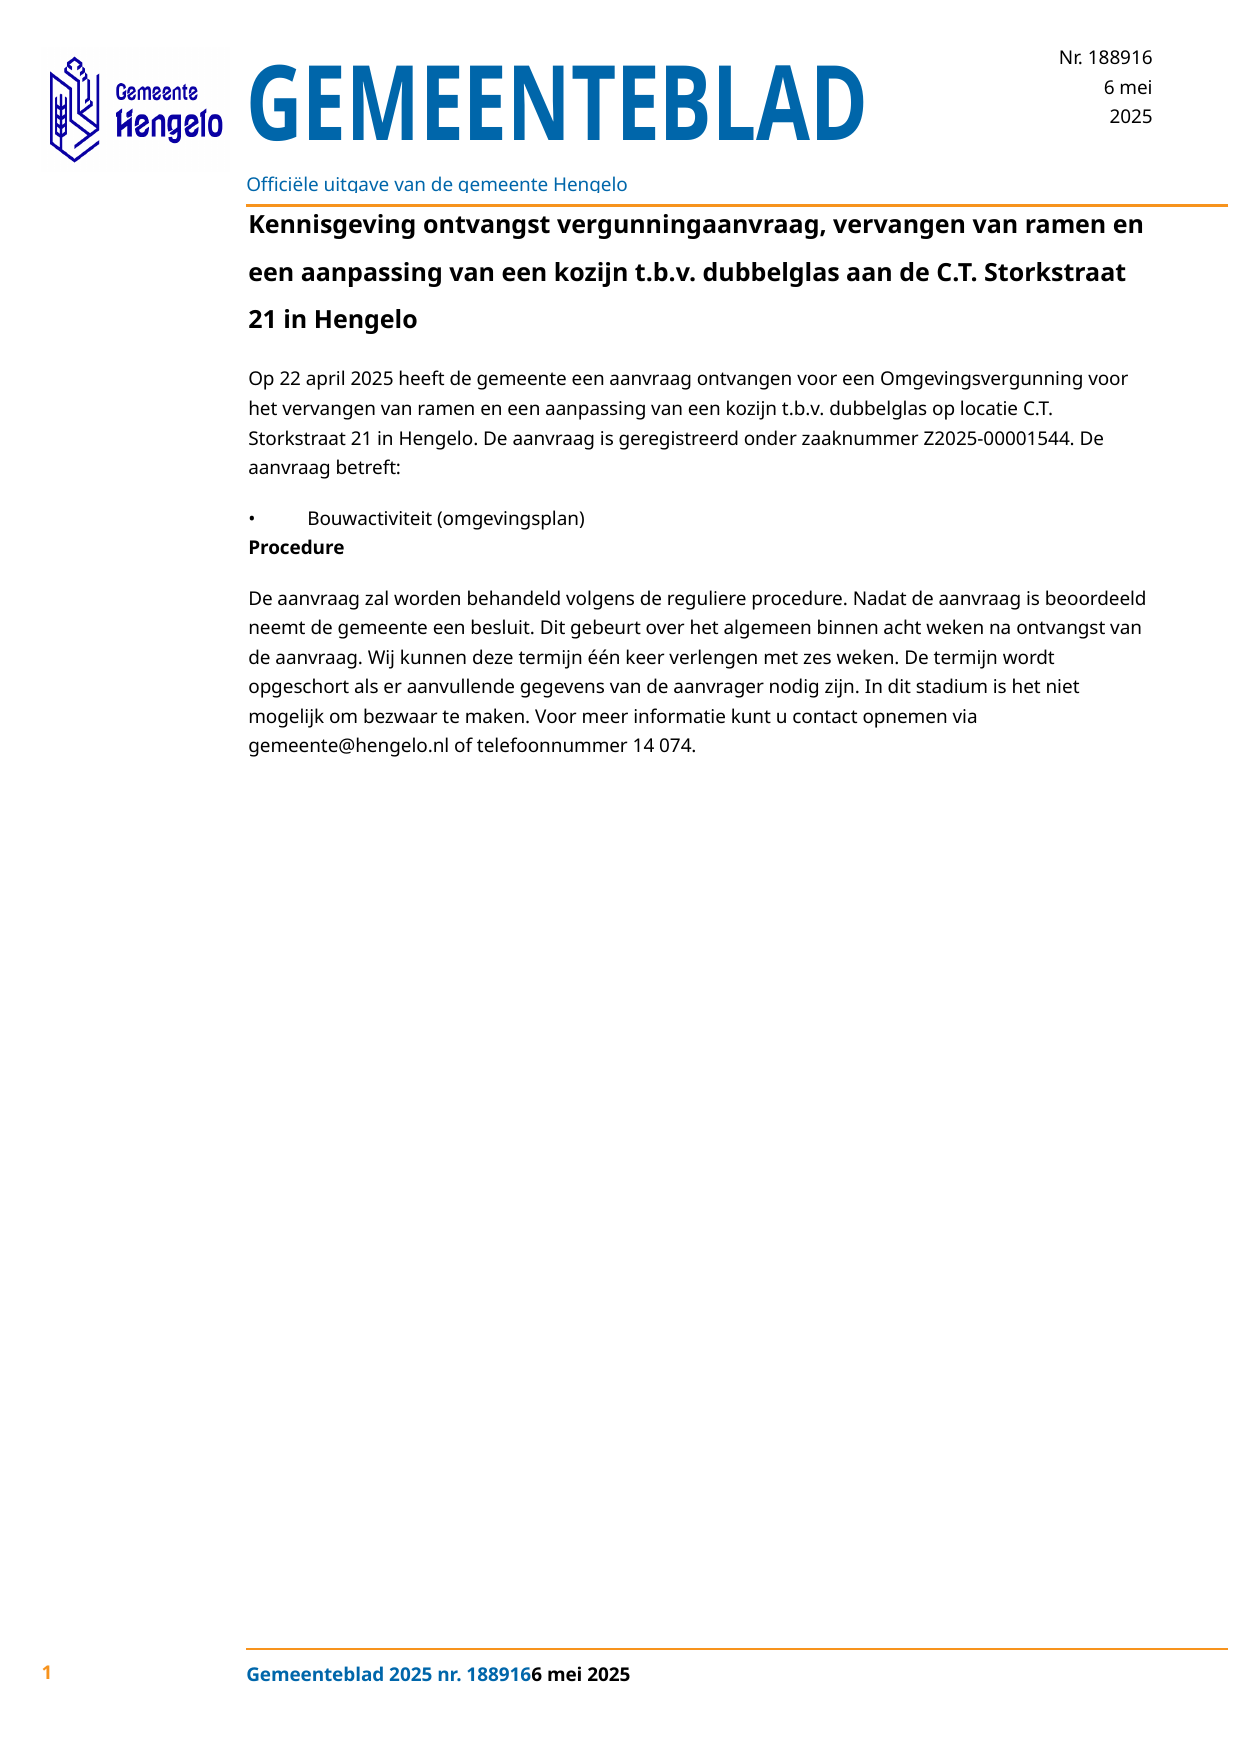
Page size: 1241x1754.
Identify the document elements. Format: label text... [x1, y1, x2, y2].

text Op 22 april 2025 heeft de gemeente een aanvraag ontvangen voor een Omgevingsvergunning voor het vervangen van ramen en een aanpassing van een kozijn t.b.v. dubbelglas op locatie C.T. Storkstraat 21 in Hengelo. De aanvraag is geregistreerd onder zaaknummer Z2025-00001544. De aanvraag betreft: [248, 366, 1152, 480]
text Kennisgeving ontvangst vergunningaanvraag, vervangen van ramen en een aanpassing van een kozijn t.b.v. dubbelglas aan de C.T. Storkstraat 21 in Hengelo [248, 207, 1152, 336]
list Bouwactiviteit (omgevingsplan) [248, 505, 1152, 530]
text Procedure [248, 534, 1152, 560]
picture [41, 47, 231, 172]
text De aanvraag zal worden behandeld volgens de reguliere procedure. Nadat de aanvraag is beoordeeld neemt de gemeente een besluit. Dit gebeurt over het algemeen binnen acht weken na ontvangst van de aanvraag. Wij kunnen deze termijn één keer verlengen met zes weken. De termijn wordt opgeschort als er aanvullende gegevens van de aanvrager nodig zijn. In dit stadium is het niet mogelijk om bezwaar te maken. Voor meer informatie kunt u contact opnemen via gemeente@hengelo.nl of telefoonnummer 14 074. [248, 585, 1152, 758]
